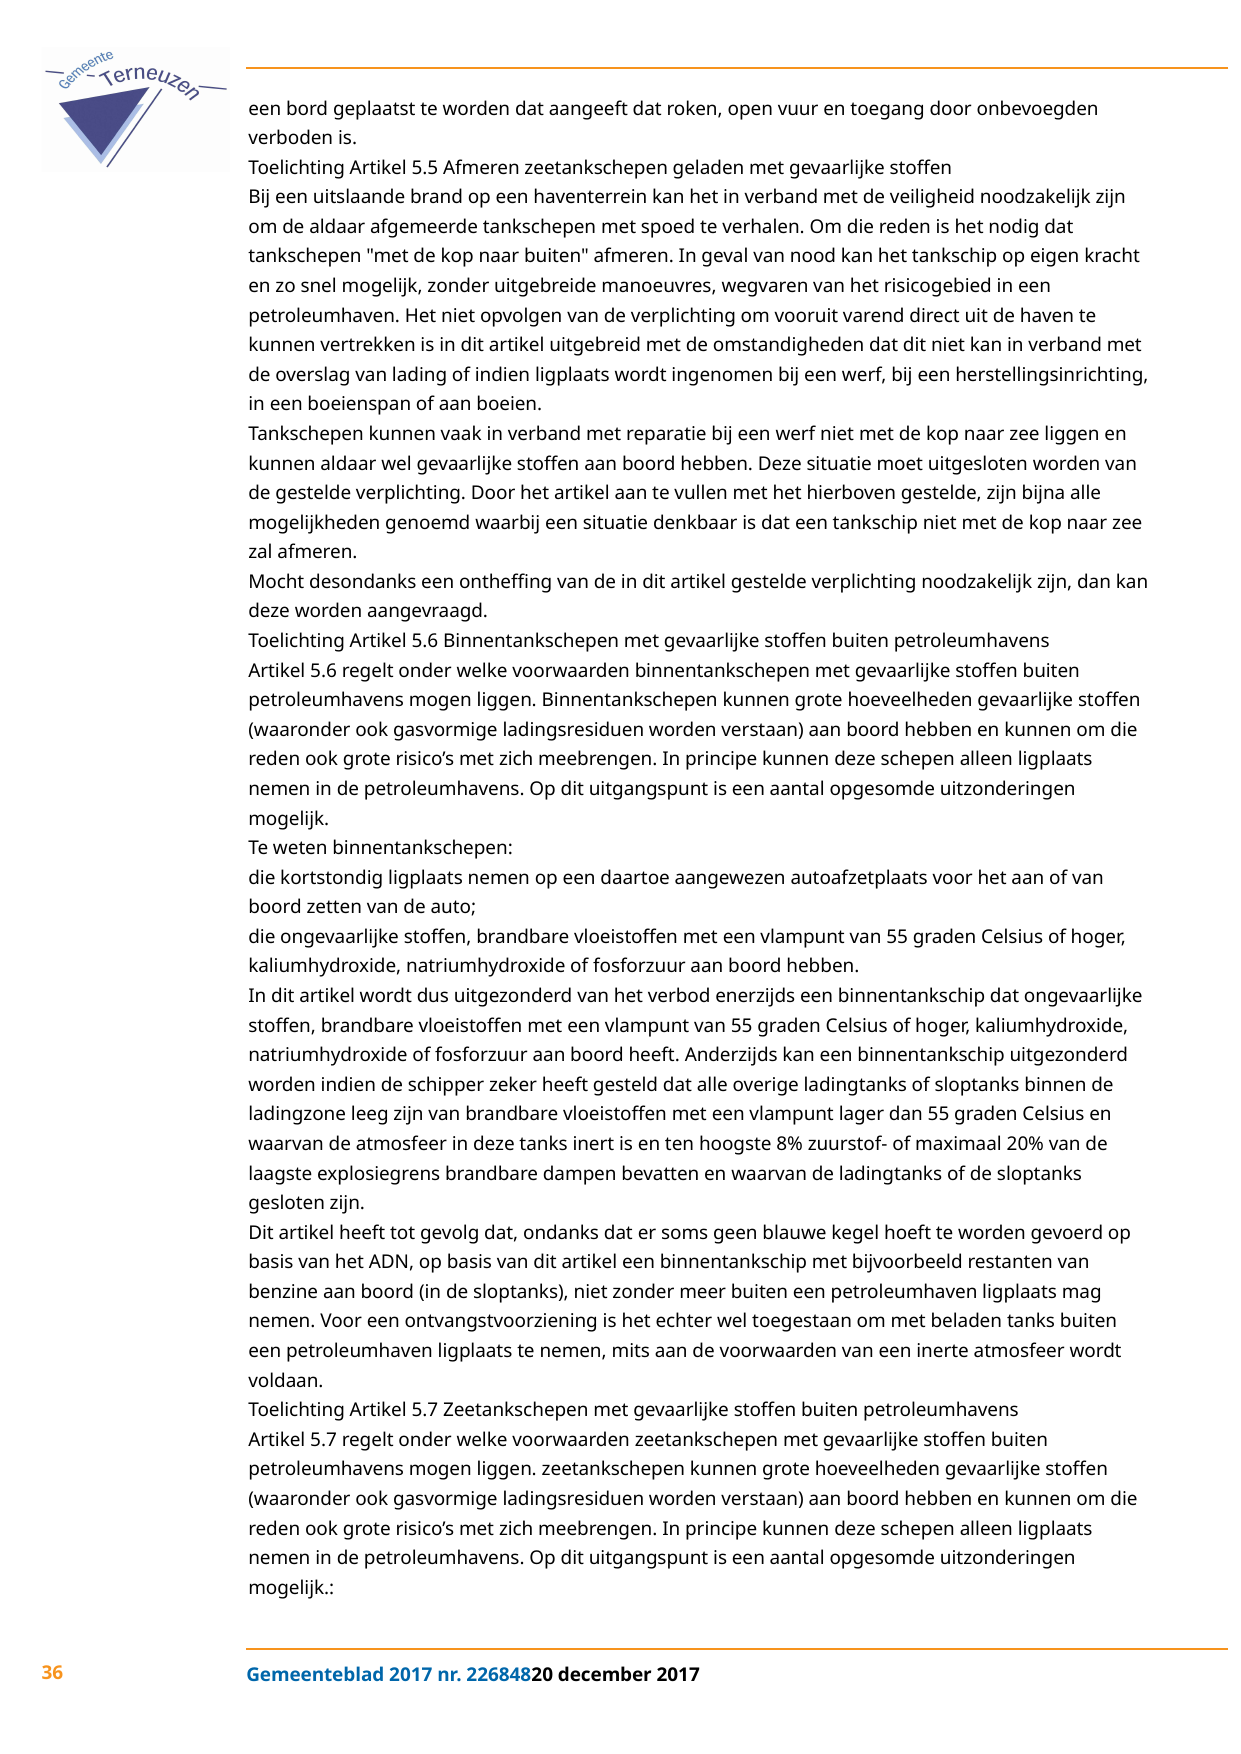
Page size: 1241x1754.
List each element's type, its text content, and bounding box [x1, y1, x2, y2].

text Mocht desondanks een ontheffing van de in dit artikel gestelde verplichting noodzakelijk zijn, dan kan deze worden aangevraagd. [248, 568, 1152, 623]
text Toelichting Artikel 5.5 Afmeren zeetankschepen geladen met gevaarlijke stoffen [248, 154, 1152, 180]
picture [41, 47, 231, 172]
text Toelichting Artikel 5.7 Zeetankschepen met gevaarlijke stoffen buiten petroleumhavens [248, 1396, 1152, 1422]
text Dit artikel heeft tot gevolg dat, ondanks dat er soms geen blauwe kegel hoeft te worden gevoerd op basis van het ADN, op basis van dit artikel een binnentankschip met bijvoorbeeld restanten van benzine aan boord (in de sloptanks), niet zonder meer buiten een petroleumhaven ligplaats mag nemen. Voor een ontvangstvoorziening is het echter wel toegestaan om met beladen tanks buiten een petroleumhaven ligplaats te nemen, mits aan de voorwaarden van een inerte atmosfeer wordt voldaan. [248, 1219, 1152, 1393]
text een bord geplaatst te worden dat aangeeft dat roken, open vuur en toegang door onbevoegden verboden is. [248, 95, 1152, 150]
text Tankschepen kunnen vaak in verband met reparatie bij een werf niet met de kop naar zee liggen en kunnen aldaar wel gevaarlijke stoffen aan boord hebben. Deze situatie moet uitgesloten worden van de gestelde verplichting. Door het artikel aan te vullen met het hierboven gestelde, zijn bijna alle mogelijkheden genoemd waarbij een situatie denkbaar is dat een tankschip niet met de kop naar zee zal afmeren. [248, 420, 1152, 564]
text Toelichting Artikel 5.6 Binnentankschepen met gevaarlijke stoffen buiten petroleumhavens [248, 627, 1152, 653]
text Artikel 5.6 regelt onder welke voorwaarden binnentankschepen met gevaarlijke stoffen buiten petroleumhavens mogen liggen. Binnentankschepen kunnen grote hoeveelheden gevaarlijke stoffen (waaronder ook gasvormige ladingsresiduen worden verstaan) aan boord hebben en kunnen om die reden ook grote risico’s met zich meebrengen. In principe kunnen deze schepen alleen ligplaats nemen in de petroleumhavens. Op dit uitgangspunt is een aantal opgesomde uitzonderingen mogelijk. [248, 657, 1152, 831]
text Bij een uitslaande brand op een haventerrein kan het in verband met de veiligheid noodzakelijk zijn om de aldaar afgemeerde tankschepen met spoed te verhalen. Om die reden is het nodig dat tankschepen "met de kop naar buiten" afmeren. In geval van nood kan het tankschip op eigen kracht en zo snel mogelijk, zonder uitgebreide manoeuvres, wegvaren van het risicogebied in een petroleumhaven. Het niet opvolgen van de verplichting om vooruit varend direct uit de haven te kunnen vertrekken is in dit artikel uitgebreid met de omstandigheden dat dit niet kan in verband met de overslag van lading of indien ligplaats wordt ingenomen bij een werf, bij een herstellingsinrichting, in een boeienspan of aan boeien. [248, 183, 1152, 416]
text In dit artikel wordt dus uitgezonderd van het verbod enerzijds een binnentankschip dat ongevaarlijke stoffen, brandbare vloeistoffen met een vlampunt van 55 graden Celsius of hoger, kaliumhydroxide, natriumhydroxide of fosforzuur aan boord heeft. Anderzijds kan een binnentankschip uitgezonderd worden indien de schipper zeker heeft gesteld dat alle overige ladingtanks of sloptanks binnen de ladingzone leeg zijn van brandbare vloeistoffen met een vlampunt lager dan 55 graden Celsius en waarvan de atmosfeer in deze tanks inert is en ten hoogste 8% zuurstof- of maximaal 20% van de laagste explosiegrens brandbare dampen bevatten en waarvan de ladingtanks of de sloptanks gesloten zijn. [248, 982, 1152, 1215]
text die ongevaarlijke stoffen, brandbare vloeistoffen met een vlampunt van 55 graden Celsius of hoger, kaliumhydroxide, natriumhydroxide of fosforzuur aan boord hebben. [248, 923, 1152, 978]
text Te weten binnentankschepen: [248, 834, 1152, 860]
text die kortstondig ligplaats nemen op een daartoe aangewezen autoafzetplaats voor het aan of van boord zetten van de auto; [248, 864, 1152, 919]
text Artikel 5.7 regelt onder welke voorwaarden zeetankschepen met gevaarlijke stoffen buiten petroleumhavens mogen liggen. zeetankschepen kunnen grote hoeveelheden gevaarlijke stoffen (waaronder ook gasvormige ladingsresiduen worden verstaan) aan boord hebben en kunnen om die reden ook grote risico’s met zich meebrengen. In principe kunnen deze schepen alleen ligplaats nemen in de petroleumhavens. Op dit uitgangspunt is een aantal opgesomde uitzonderingen mogelijk.: [248, 1426, 1152, 1600]
